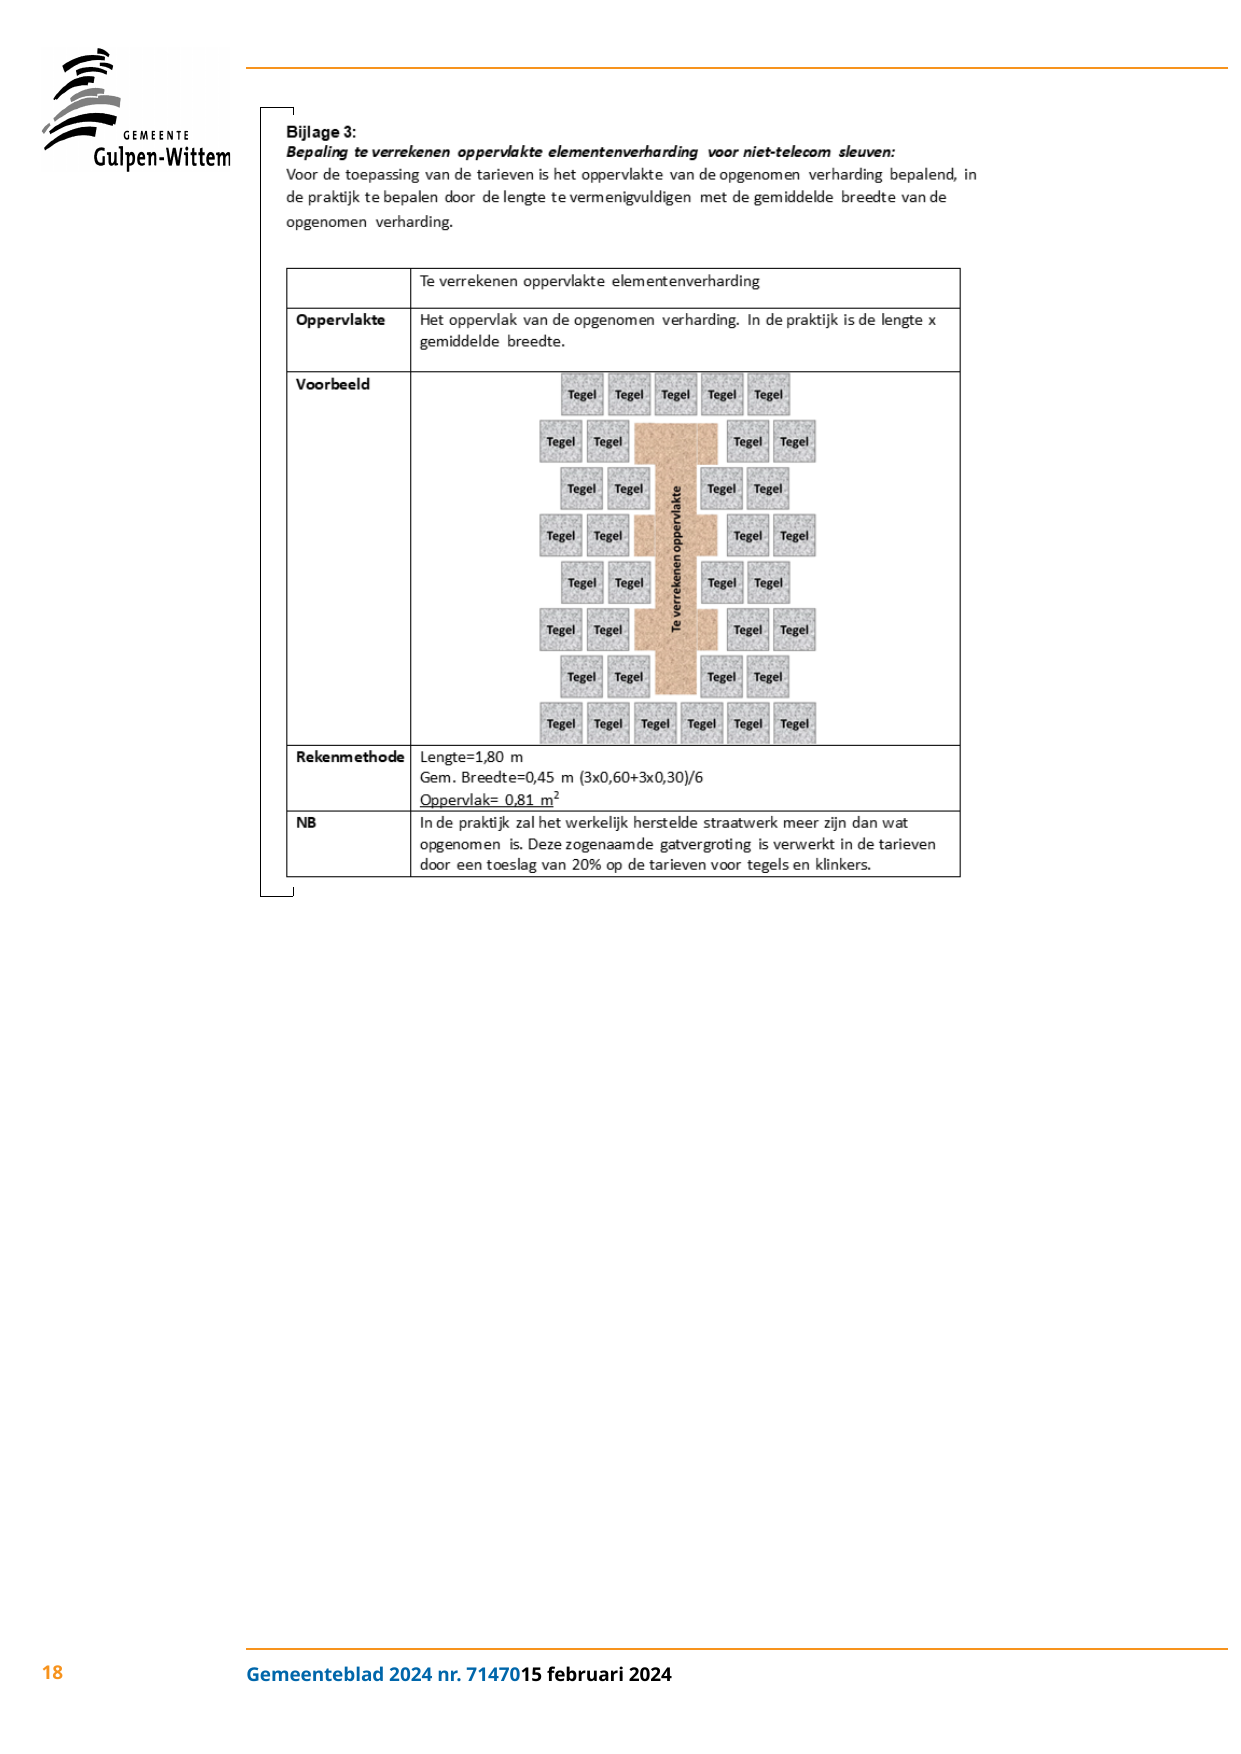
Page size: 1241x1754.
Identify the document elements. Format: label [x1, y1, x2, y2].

picture [268, 115, 978, 887]
picture [41, 47, 231, 172]
